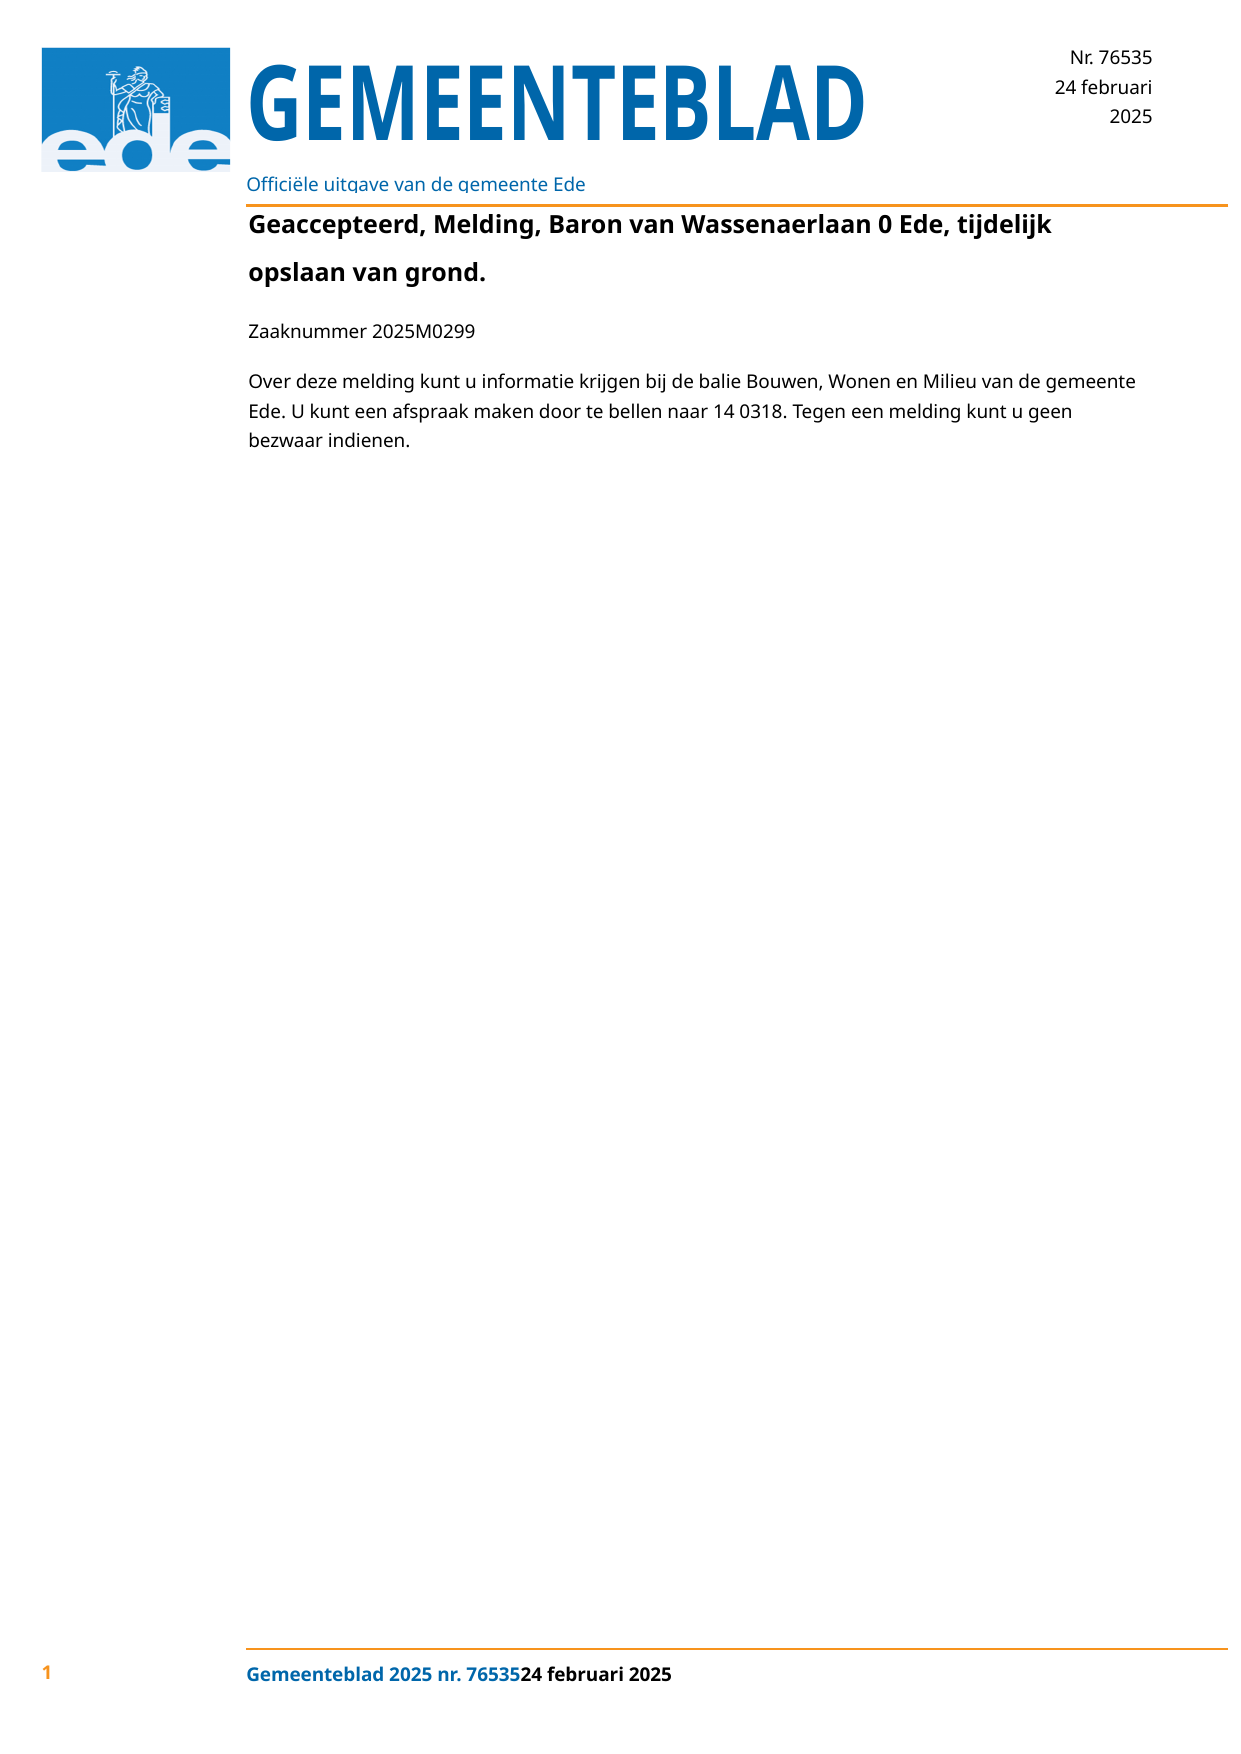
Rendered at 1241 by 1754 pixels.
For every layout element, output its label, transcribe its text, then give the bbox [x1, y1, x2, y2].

text Zaaknummer 2025M0299 [248, 318, 1152, 344]
text Geaccepteerd, Melding, Baron van Wassenaerlaan 0 Ede, tijdelijk opslaan van grond. [248, 207, 1152, 288]
text Over deze melding kunt u informatie krijgen bij de balie Bouwen, Wonen en Milieu van de gemeente Ede. U kunt een afspraak maken door te bellen naar 14 0318. Tegen een melding kunt u geen bezwaar indienen. [248, 368, 1152, 453]
picture [41, 47, 231, 172]
